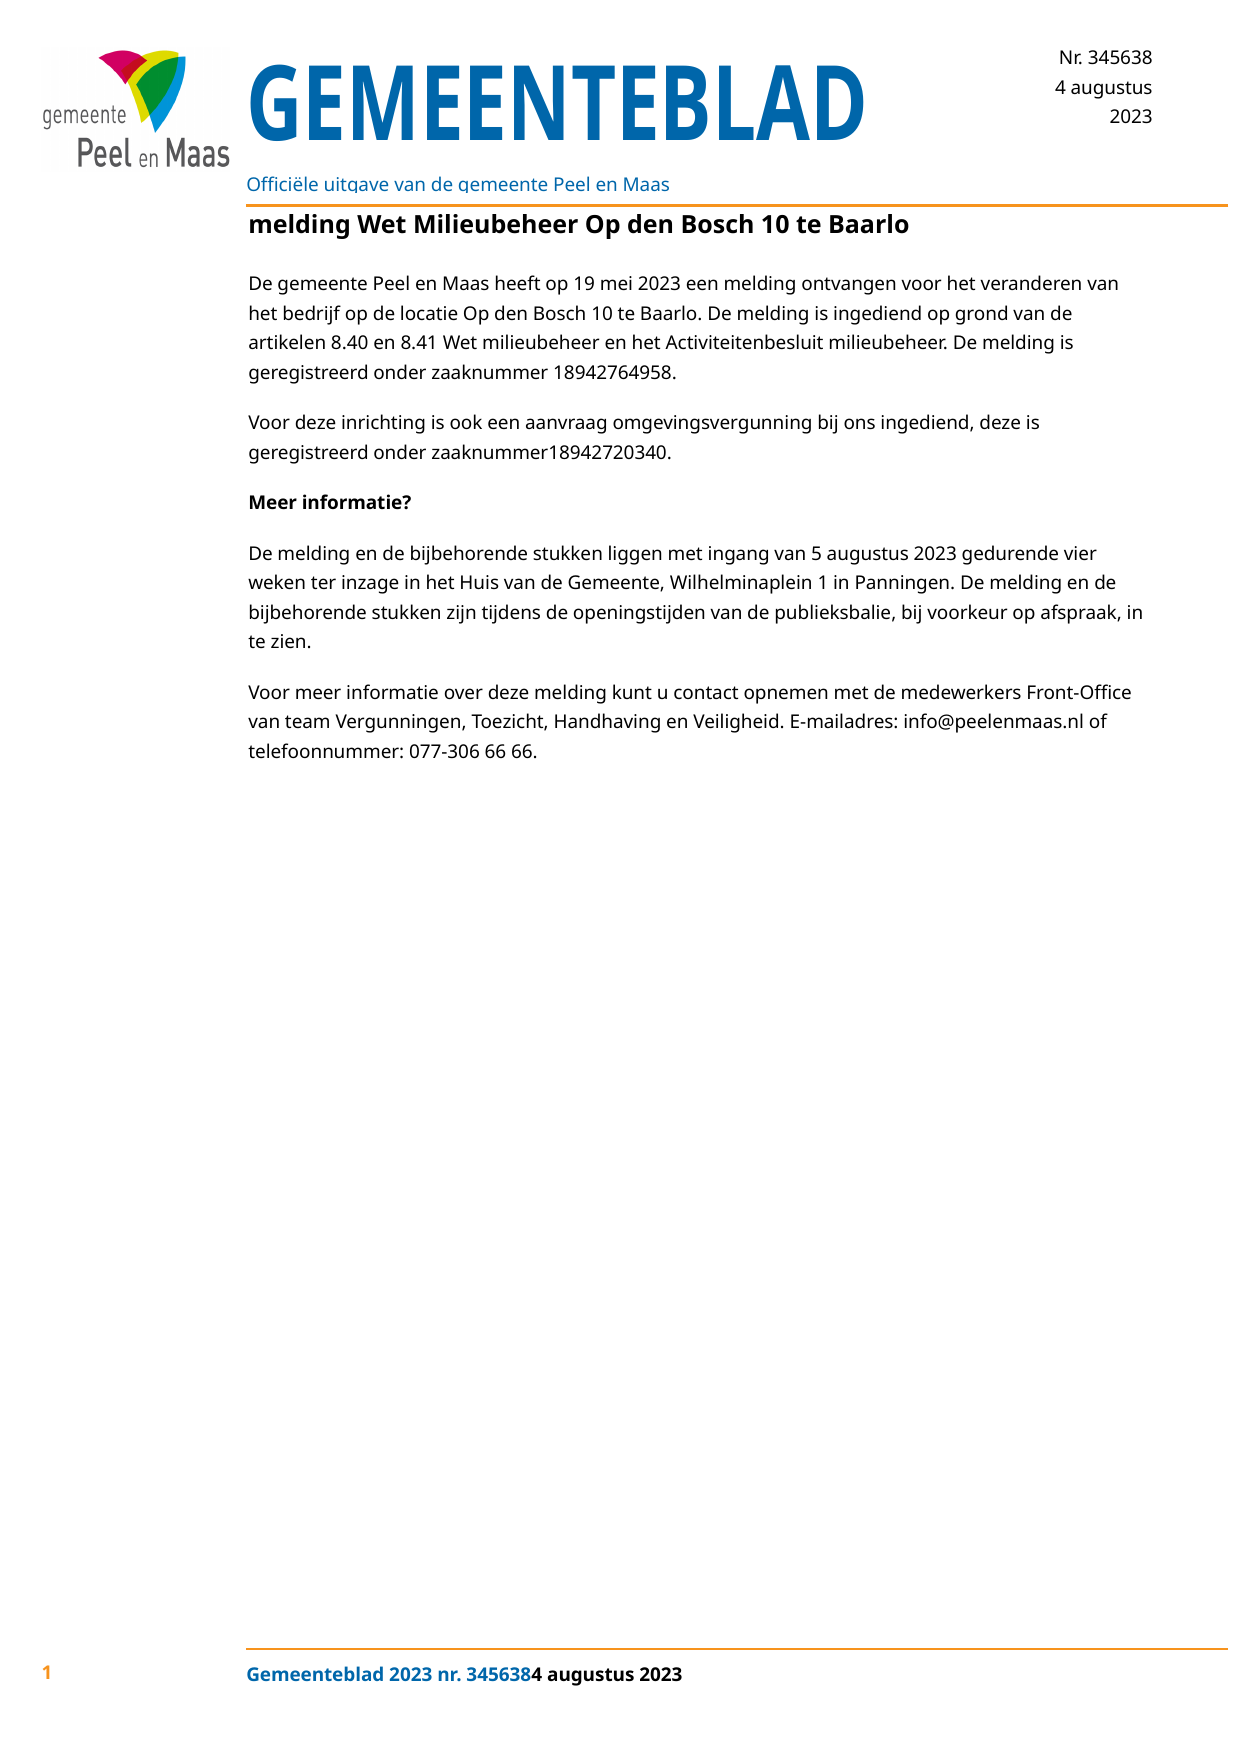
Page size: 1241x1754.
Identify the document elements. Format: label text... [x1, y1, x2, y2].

text De gemeente Peel en Maas heeft op 19 mei 2023 een melding ontvangen voor het veranderen van het bedrijf op de locatie Op den Bosch 10 te Baarlo. De melding is ingediend op grond van de artikelen 8.40 en 8.41 Wet milieubeheer en het Activiteitenbesluit milieubeheer. De melding is geregistreerd onder zaaknummer 18942764958. [248, 270, 1152, 385]
text De melding en de bijbehorende stukken liggen met ingang van 5 augustus 2023 gedurende vier weken ter inzage in het Huis van de Gemeente, Wilhelminaplein 1 in Panningen. De melding en de bijbehorende stukken zijn tijdens de openingstijden van de publieksbalie, bij voorkeur op afspraak, in te zien. [248, 540, 1152, 654]
text Voor deze inrichting is ook een aanvraag omgevingsvergunning bij ons ingediend, deze is geregistreerd onder zaaknummer18942720340. [248, 409, 1152, 465]
text Voor meer informatie over deze melding kunt u contact opnemen met de medewerkers Front-Office van team Vergunningen, Toezicht, Handhaving en Veiligheid. E-mailadres: info@peelenmaas.nl of telefoonnummer: 077-306 66 66. [248, 679, 1152, 764]
text melding Wet Milieubeheer Op den Bosch 10 te Baarlo [248, 207, 1152, 241]
picture [41, 47, 231, 172]
text Meer informatie? [248, 489, 1152, 515]
